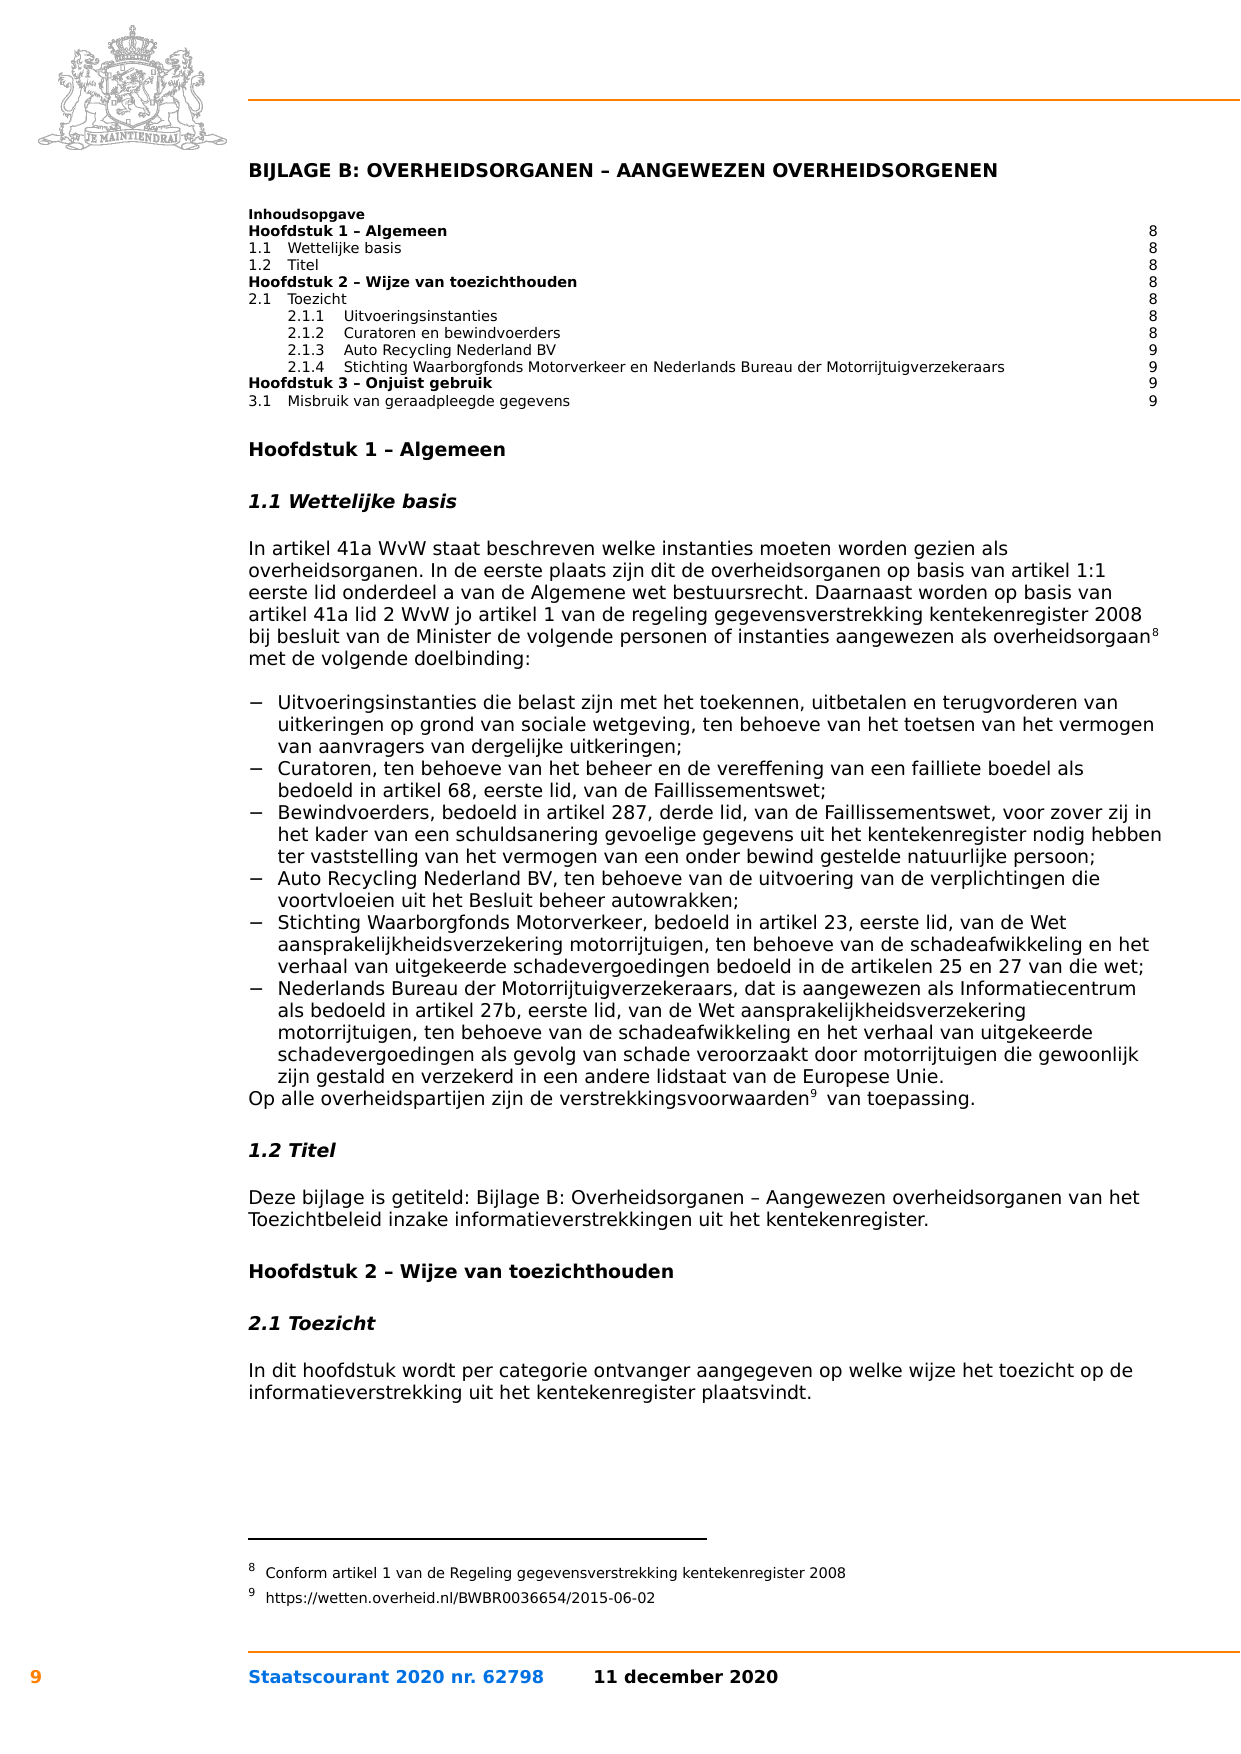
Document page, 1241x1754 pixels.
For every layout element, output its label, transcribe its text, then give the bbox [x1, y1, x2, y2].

text Deze bijlage is getiteld: Bijlage B: Overheidsorganen – Aangewezen overheidsorganen van het Toezichtbeleid inzake informatieverstrekkingen uit het kentekenregister. [248, 1187, 1163, 1231]
table_cell 9 [1099, 375, 1163, 392]
text − Bewindvoerders, bedoeld in artikel 287, derde lid, van de Faillissementswet, voor zover zij in het kader van een schuldsanering gevoelige gegevens uit het kentekenregister nodig hebben ter vaststelling van het vermogen van een onder bewind gestelde natuurlijke persoon; [248, 802, 1163, 868]
table_cell Auto Recycling Nederland BV [338, 341, 1099, 358]
table_cell 1.2 [248, 257, 282, 273]
text − Stichting Waarborgfonds Motorverkeer, bedoeld in artikel 23, eerste lid, van de Wet aansprakelijkheidsverzekering motorrijtuigen, ten behoeve van de schadeafwikkeling en het verhaal van uitgekeerde schadevergoedingen bedoeld in de artikelen 25 en 27 van die wet; [248, 912, 1163, 978]
table_cell [248, 325, 282, 341]
table_cell Toezicht [282, 291, 1099, 307]
table_cell Hoofdstuk 2 – Wijze van toezichthouden [248, 274, 1099, 291]
table_cell Wettelijke basis [282, 240, 1099, 257]
table_cell 2.1.4 [282, 359, 337, 375]
table_cell 3.1 [248, 393, 282, 409]
text − Curatoren, ten behoeve van het beheer en de vereffening van een failliete boedel als bedoeld in artikel 68, eerste lid, van de Faillissementswet; [248, 758, 1163, 802]
subtitle Hoofdstuk 1 – Algemeen [248, 439, 1163, 461]
table_cell 8 [1099, 291, 1163, 307]
table_cell 2.1.2 [282, 325, 337, 341]
subtitle 1.1 Wettelijke basis [248, 491, 1163, 513]
table_cell Misbruik van geraadpleegde gegevens [282, 393, 1099, 409]
table_cell 2.1.3 [282, 341, 337, 358]
table_cell 8 [1099, 274, 1163, 291]
table_cell 8 [1099, 240, 1163, 257]
text − Auto Recycling Nederland BV, ten behoeve van de uitvoering van de verplichtingen die voortvloeien uit het Besluit beheer autowrakken; [248, 868, 1163, 912]
table_cell 8 [1099, 257, 1163, 273]
table_cell 8 [1099, 308, 1163, 324]
table_cell [248, 308, 282, 324]
table_cell 8 [1099, 223, 1163, 239]
text Conform artikel 1 van de Regeling gegevensverstrekking kentekenregister 2008 [248, 1561, 1163, 1583]
table_header Inhoudsopgave [248, 207, 1163, 223]
table_cell Uitvoeringsinstanties [338, 308, 1099, 324]
text In dit hoofdstuk wordt per categorie ontvanger aangegeven op welke wijze het toezicht op de informatieverstrekking uit het kentekenregister plaatsvindt. [248, 1359, 1163, 1403]
table_cell 9 [1099, 393, 1163, 409]
table_cell 1.1 [248, 240, 282, 257]
text − Nederlands Bureau der Motorrijtuigverzekeraars, dat is aangewezen als Informatiecentrum als bedoeld in artikel 27b, eerste lid, van de Wet aansprakelijkheidsverzekering motorrijtuigen, ten behoeve van de schadeafwikkeling en het verhaal van uitgekeerde schadevergoedingen als gevolg van schade veroorzaakt door motorrijtuigen die gewoonlijk zijn gestald en verzekerd in een andere lidstaat van de Europese Unie. [248, 978, 1163, 1088]
subtitle BIJLAGE B: OVERHEIDSORGANEN – AANGEWEZEN OVERHEIDSORGENEN [248, 160, 1163, 182]
subtitle 2.1 Toezicht [248, 1313, 1163, 1334]
table_cell Stichting Waarborgfonds Motorverkeer en Nederlands Bureau der Motorrijtuigverzekeraars [338, 359, 1099, 375]
subtitle 1.2 Titel [248, 1140, 1163, 1162]
table_cell 9 [1099, 341, 1163, 358]
table_cell 2.1.1 [282, 308, 337, 324]
table_cell Titel [282, 257, 1099, 273]
text https://wetten.overheid.nl/BWBR0036654/2015-06-02 [248, 1586, 1163, 1608]
text Op alle overheidspartijen zijn de verstrekkingsvoorwaarden van toepassing. [248, 1088, 1163, 1110]
table_cell [248, 341, 282, 358]
text In artikel 41a WvW staat beschreven welke instanties moeten worden gezien als overheidsorganen. In de eerste plaats zijn dit de overheidsorganen op basis van artikel 1:1 eerste lid onderdeel a van de Algemene wet bestuursrecht. Daarnaast worden op basis van artikel 41a lid 2 WvW jo artikel 1 van de regeling gegevensverstrekking kentekenregister 2008 bij besluit van de Minister de volgende personen of instanties aangewezen als overheidsorgaan met de volgende doelbinding: [248, 538, 1163, 670]
table_cell Curatoren en bewindvoerders [338, 325, 1099, 341]
subtitle Hoofdstuk 2 – Wijze van toezichthouden [248, 1261, 1163, 1283]
table_cell 8 [1099, 325, 1163, 341]
picture [38, 25, 227, 150]
table_cell [248, 359, 282, 375]
table_cell Hoofdstuk 3 – Onjuist gebruik [248, 375, 1099, 392]
table_cell 9 [1099, 359, 1163, 375]
table_cell Hoofdstuk 1 – Algemeen [248, 223, 1099, 239]
table_cell 2.1 [248, 291, 282, 307]
text − Uitvoeringsinstanties die belast zijn met het toekennen, uitbetalen en terugvorderen van uitkeringen op grond van sociale wetgeving, ten behoeve van het toetsen van het vermogen van aanvragers van dergelijke uitkeringen; [248, 692, 1163, 758]
